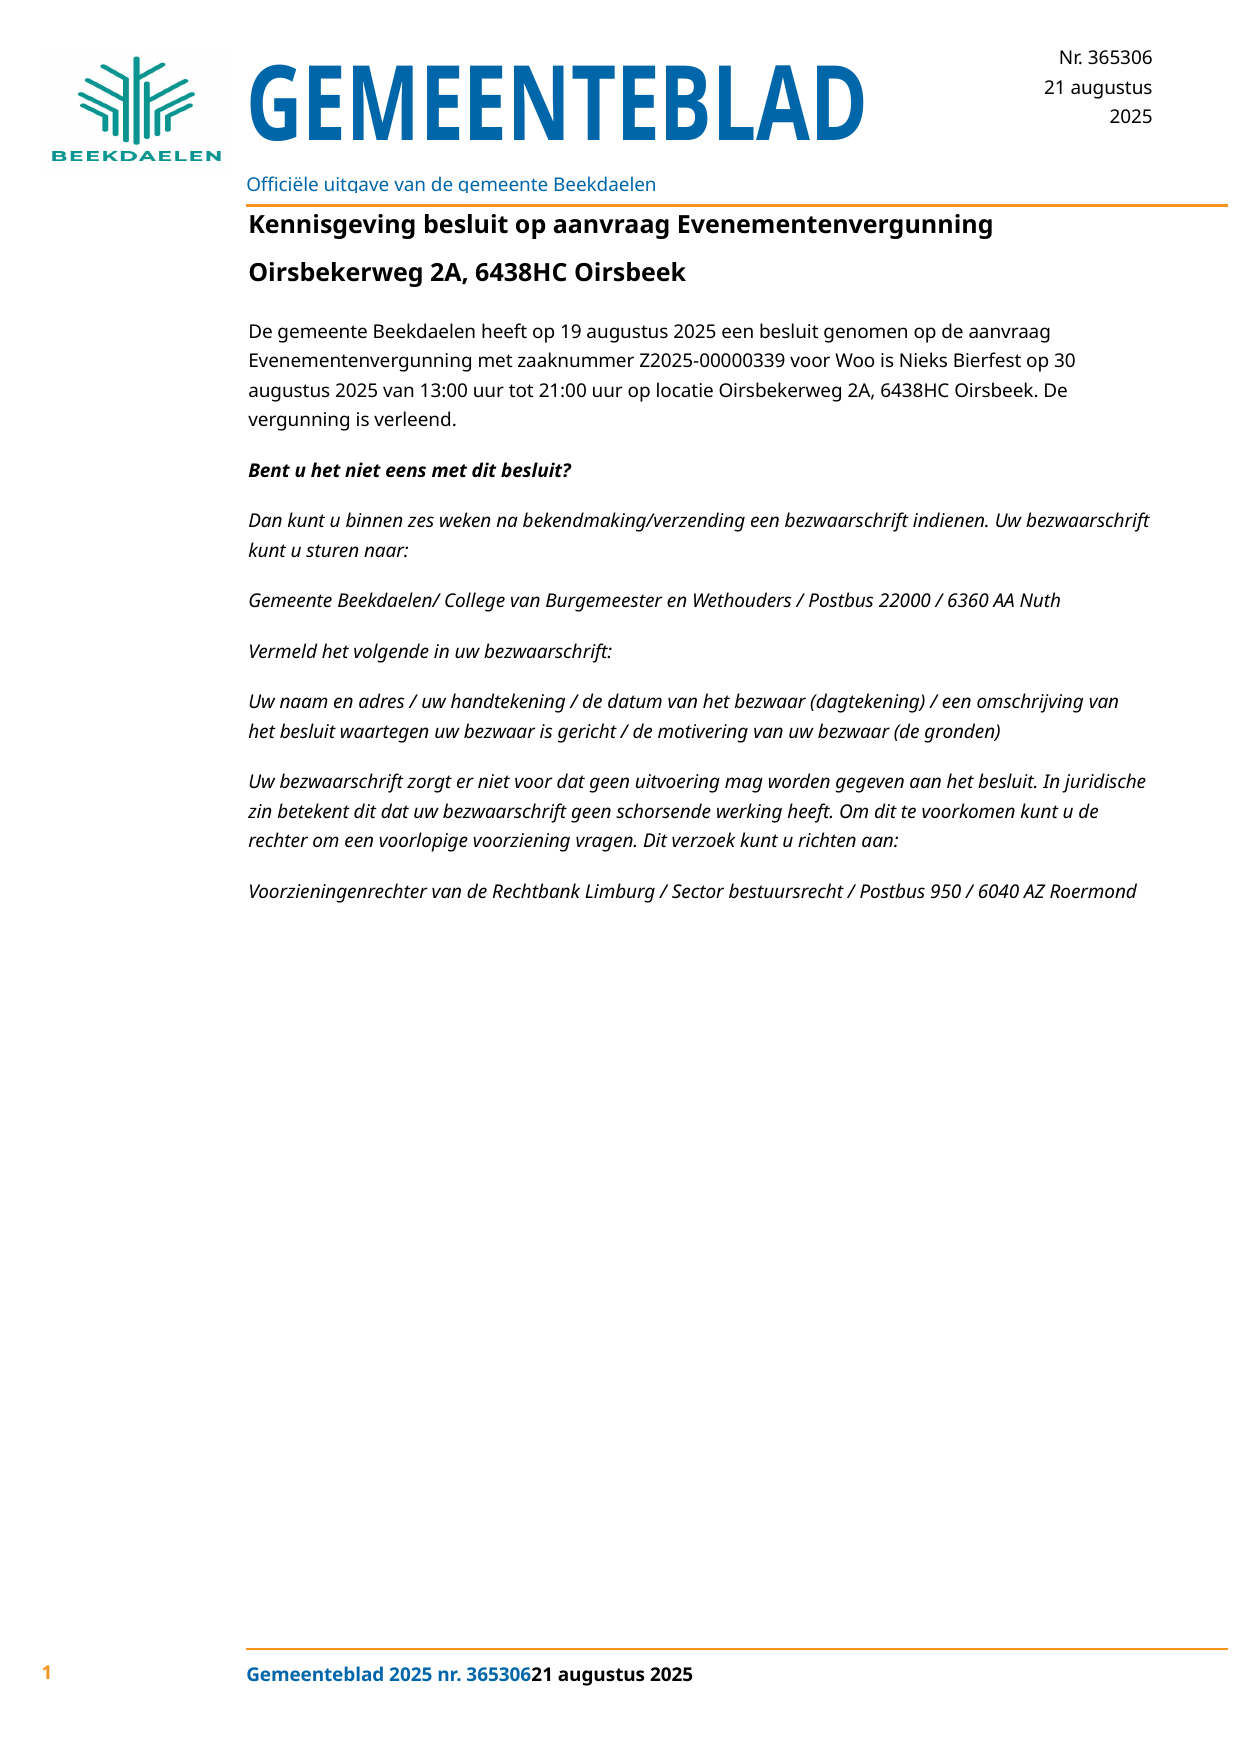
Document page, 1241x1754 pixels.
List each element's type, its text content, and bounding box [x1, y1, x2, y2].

text Vermeld het volgende in uw bezwaarschrift: [248, 638, 1152, 664]
text Dan kunt u binnen zes weken na bekendmaking/verzending een bezwaarschrift indienen. Uw bezwaarschrift kunt u sturen naar: [248, 507, 1152, 563]
text Uw naam en adres / uw handtekening / de datum van het bezwaar (dagtekening) / een omschrijving van het besluit waartegen uw bezwaar is gericht / de motivering van uw bezwaar (de gronden) [248, 688, 1152, 744]
text Uw bezwaarschrift zorgt er niet voor dat geen uitvoering mag worden gegeven aan het besluit. In juridische zin betekent dit dat uw bezwaarschrift geen schorsende werking heeft. Om dit te voorkomen kunt u de rechter om een voorlopige voorziening vragen. Dit verzoek kunt u richten aan: [248, 768, 1152, 853]
text Gemeente Beekdaelen/ College van Burgemeester en Wethouders / Postbus 22000 / 6360 AA Nuth [248, 587, 1152, 613]
text De gemeente Beekdaelen heeft op 19 augustus 2025 een besluit genomen op de aanvraag Evenementenvergunning met zaaknummer Z2025-00000339 voor Woo is Nieks Bierfest op 30 augustus 2025 van 13:00 uur tot 21:00 uur op locatie Oirsbekerweg 2A, 6438HC Oirsbeek. De vergunning is verleend. [248, 318, 1152, 432]
text Kennisgeving besluit op aanvraag Evenementenvergunning Oirsbekerweg 2A, 6438HC Oirsbeek [248, 207, 1152, 288]
picture [41, 47, 231, 172]
text Voorzieningenrechter van de Rechtbank Limburg / Sector bestuursrecht / Postbus 950 / 6040 AZ Roermond [248, 878, 1152, 904]
text Bent u het niet eens met dit besluit? [248, 457, 1152, 483]
